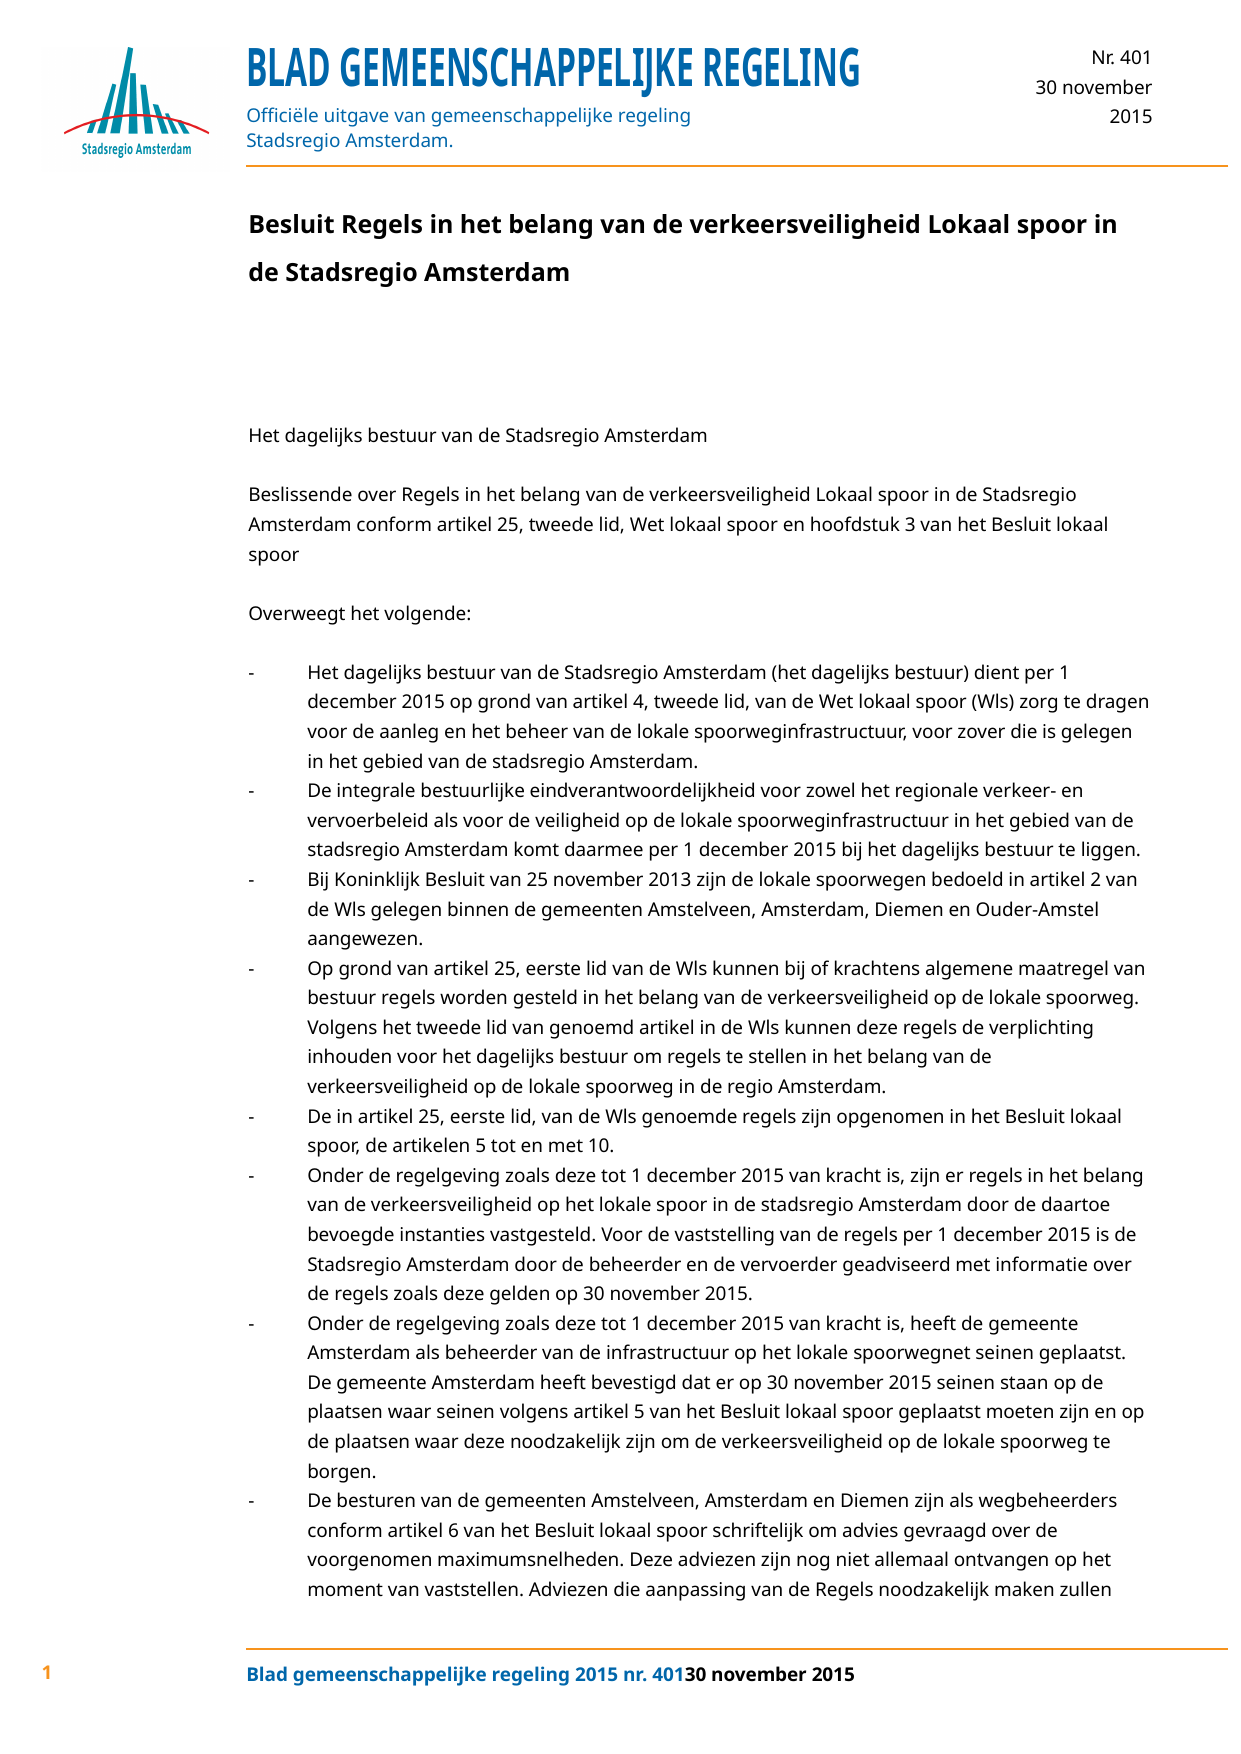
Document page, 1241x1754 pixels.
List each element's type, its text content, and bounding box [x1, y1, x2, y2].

list Het dagelijks bestuur van de Stadsregio Amsterdam (het dagelijks bestuur) dient per 1 december 2015 op grond van artikel 4, tweede lid, van de Wet lokaal spoor (Wls) zorg te dragen voor de aanleg en het beheer van de lokale spoorweginfrastructuur, voor zover die is gelegen in het gebied van de stadsregio Amsterdam. [248, 659, 1152, 774]
text Het dagelijks bestuur van de Stadsregio Amsterdam [248, 422, 1152, 448]
text Beslissende over Regels in het belang van de verkeersveiligheid Lokaal spoor in de Stadsregio Amsterdam conform artikel 25, tweede lid, Wet lokaal spoor en hoofdstuk 3 van het Besluit lokaal spoor [248, 482, 1152, 567]
list De besturen van de gemeenten Amstelveen, Amsterdam en Diemen zijn als wegbeheerders conform artikel 6 van het Besluit lokaal spoor schriftelijk om advies gevraagd over de voorgenomen maximumsnelheden. Deze adviezen zijn nog niet allemaal ontvangen op het moment van vaststellen. Adviezen die aanpassing van de Regels noodzakelijk maken zullen [248, 1487, 1152, 1602]
text Overweegt het volgende: [248, 600, 1152, 626]
list Onder de regelgeving zoals deze tot 1 december 2015 van kracht is, zijn er regels in het belang van de verkeersveiligheid op het lokale spoor in de stadsregio Amsterdam door de daartoe bevoegde instanties vastgesteld. Voor de vaststelling van de regels per 1 december 2015 is de Stadsregio Amsterdam door de beheerder en de vervoerder geadviseerd met informatie over de regels zoals deze gelden op 30 november 2015. [248, 1162, 1152, 1306]
list De integrale bestuurlijke eindverantwoordelijkheid voor zowel het regionale verkeer- en vervoerbeleid als voor de veiligheid op de lokale spoorweginfrastructuur in het gebied van de stadsregio Amsterdam komt daarmee per 1 december 2015 bij het dagelijks bestuur te liggen. [248, 777, 1152, 862]
list Bij Koninklijk Besluit van 25 november 2013 zijn de lokale spoorwegen bedoeld in artikel 2 van de Wls gelegen binnen de gemeenten Amstelveen, Amsterdam, Diemen en Ouder-Amstel aangewezen. [248, 866, 1152, 951]
picture [41, 47, 231, 172]
list Op grond van artikel 25, eerste lid van de Wls kunnen bij of krachtens algemene maatregel van bestuur regels worden gesteld in het belang van de verkeersveiligheid op de lokale spoorweg. Volgens het tweede lid van genoemd artikel in de Wls kunnen deze regels de verplichting inhouden voor het dagelijks bestuur om regels te stellen in het belang van de verkeersveiligheid op de lokale spoorweg in de regio Amsterdam. [248, 955, 1152, 1099]
list De in artikel 25, eerste lid, van de Wls genoemde regels zijn opgenomen in het Besluit lokaal spoor, de artikelen 5 tot en met 10. [248, 1103, 1152, 1158]
text Besluit Regels in het belang van de verkeersveiligheid Lokaal spoor in de Stadsregio Amsterdam [248, 207, 1152, 288]
list Onder de regelgeving zoals deze tot 1 december 2015 van kracht is, heeft de gemeente Amsterdam als beheerder van de infrastructuur op het lokale spoorwegnet seinen geplaatst. De gemeente Amsterdam heeft bevestigd dat er op 30 november 2015 seinen staan op de plaatsen waar seinen volgens artikel 5 van het Besluit lokaal spoor geplaatst moeten zijn en op de plaatsen waar deze noodzakelijk zijn om de verkeersveiligheid op de lokale spoorweg te borgen. [248, 1310, 1152, 1484]
